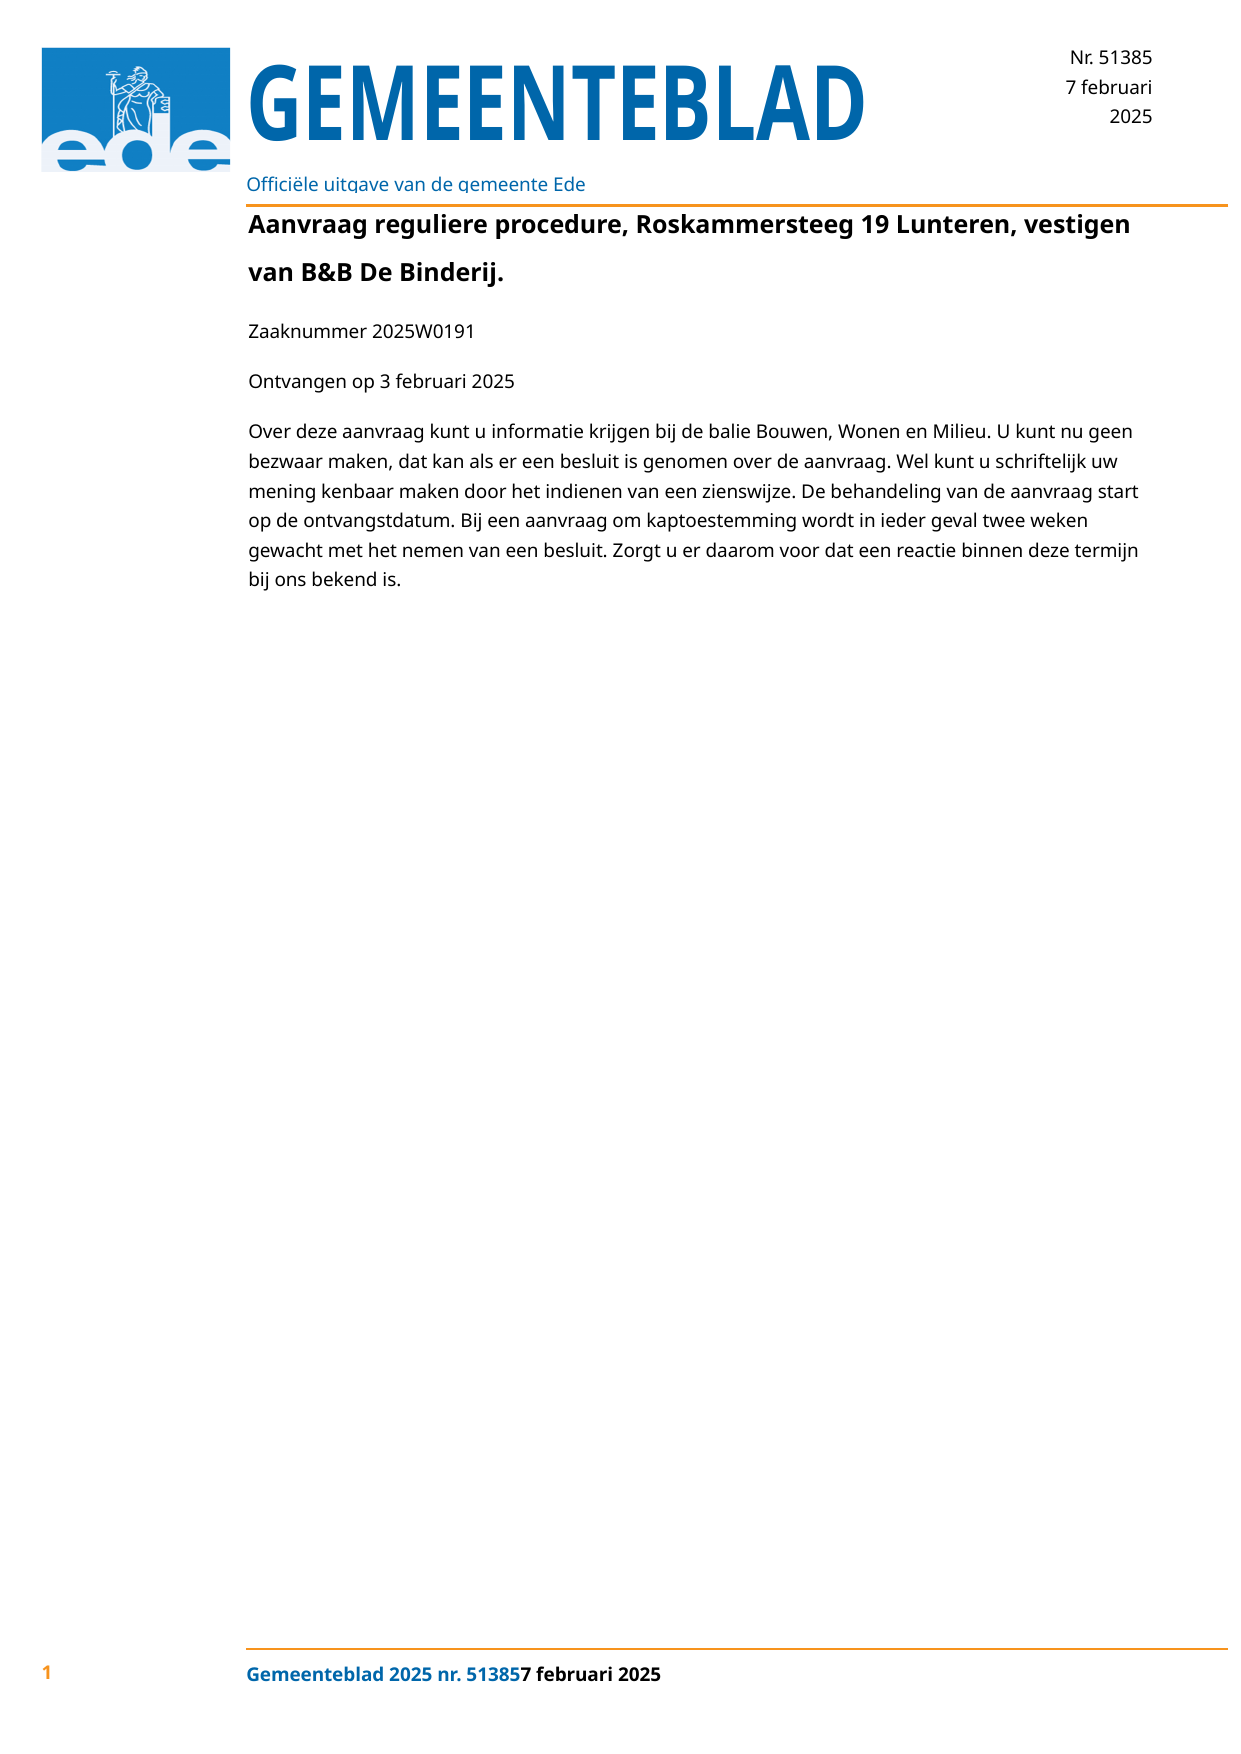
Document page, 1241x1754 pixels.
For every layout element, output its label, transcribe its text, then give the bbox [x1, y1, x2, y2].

text Zaaknummer 2025W0191 [248, 318, 1152, 344]
text Aanvraag reguliere procedure, Roskammersteeg 19 Lunteren, vestigen van B&B De Binderij. [248, 207, 1152, 288]
text Ontvangen op 3 februari 2025 [248, 368, 1152, 394]
picture [41, 47, 231, 172]
text Over deze aanvraag kunt u informatie krijgen bij de balie Bouwen, Wonen en Milieu. U kunt nu geen bezwaar maken, dat kan als er een besluit is genomen over de aanvraag. Wel kunt u schriftelijk uw mening kenbaar maken door het indienen van een zienswijze. De behandeling van de aanvraag start op de ontvangstdatum. Bij een aanvraag om kaptoestemming wordt in ieder geval twee weken gewacht met het nemen van een besluit. Zorgt u er daarom voor dat een reactie binnen deze termijn bij ons bekend is. [248, 419, 1152, 592]
